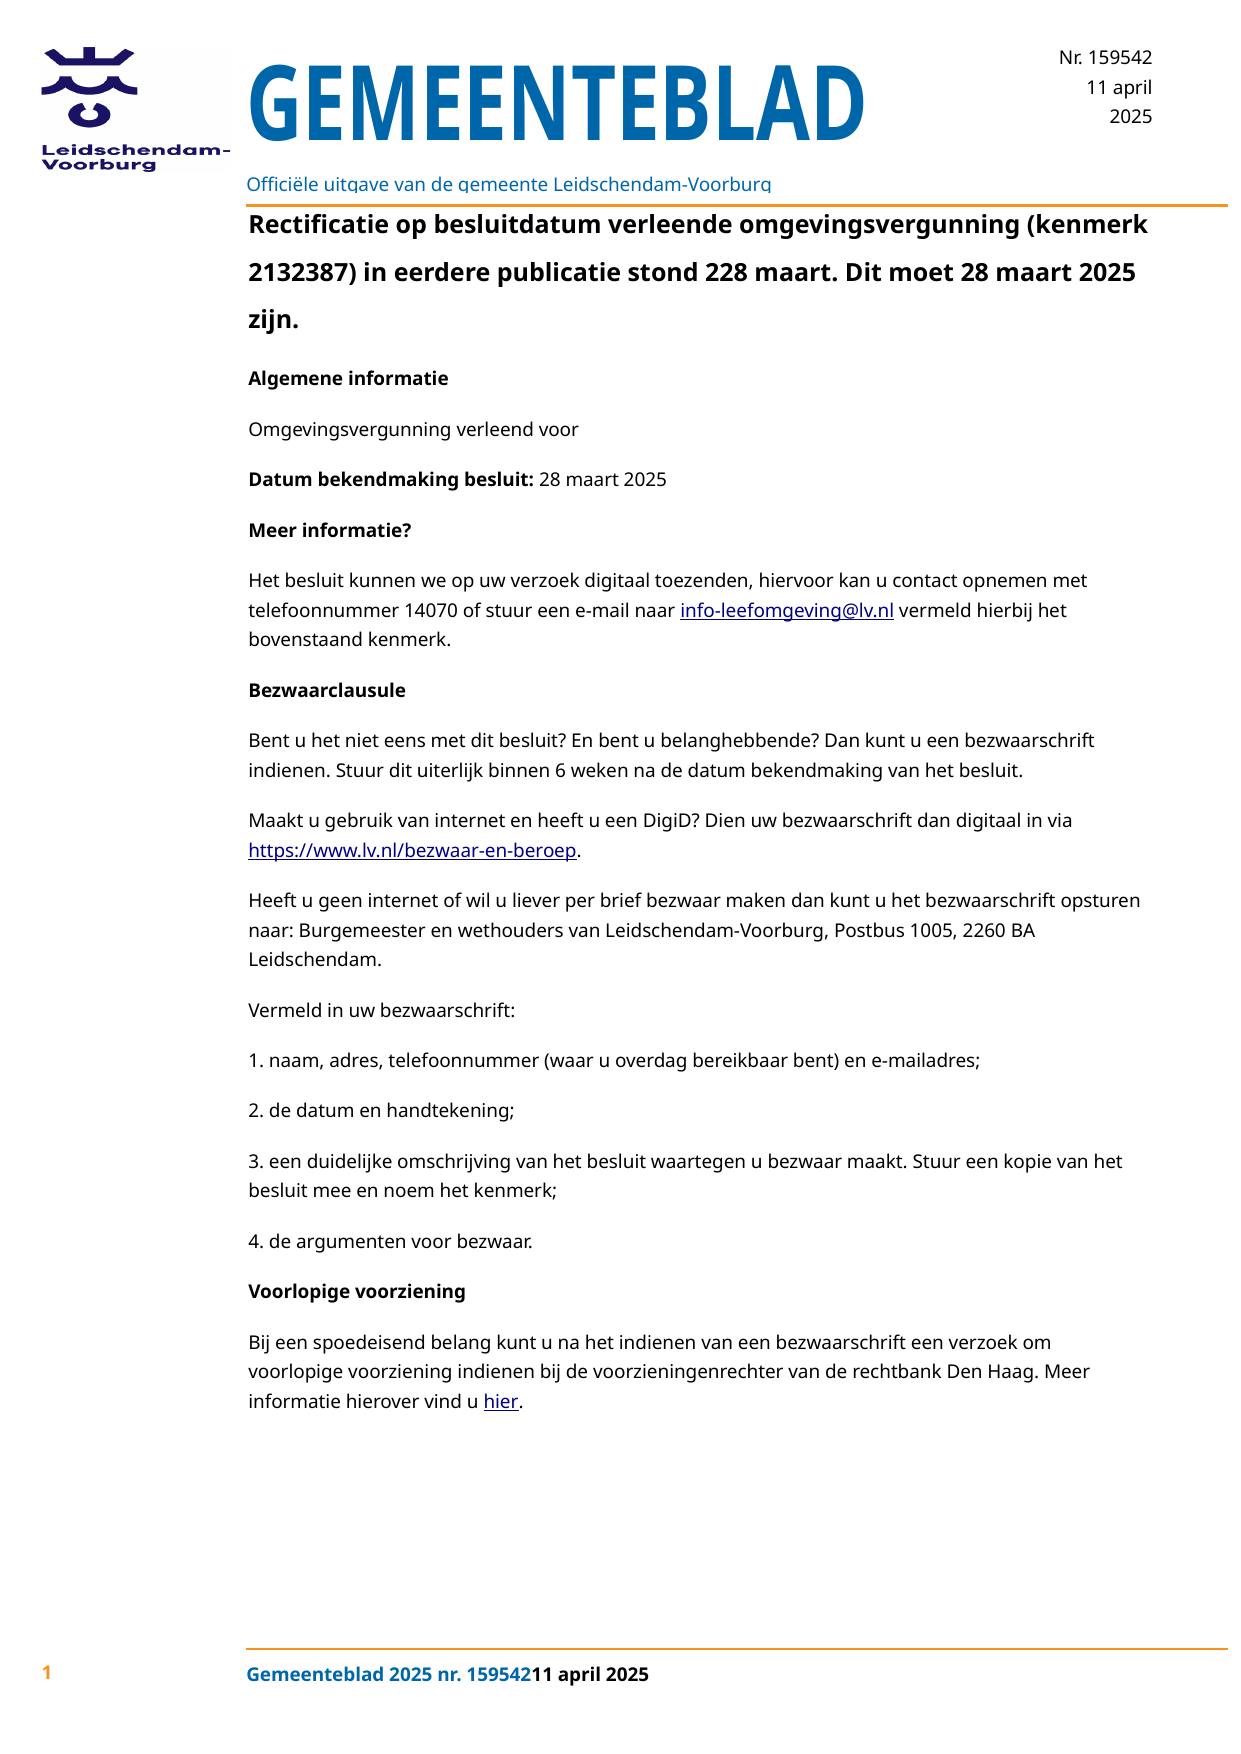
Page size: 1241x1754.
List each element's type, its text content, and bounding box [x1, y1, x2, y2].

text Vermeld in uw bezwaarschrift: [248, 997, 1152, 1022]
text Maakt u gebruik van internet en heeft u een DigiD? Dien uw bezwaarschrift dan digitaal in via https://www.lv.nl/bezwaar-en-beroep. [248, 807, 1152, 862]
text Rectificatie op besluitdatum verleende omgevingsvergunning (kenmerk 2132387) in eerdere publicatie stond 228 maart. Dit moet 28 maart 2025 zijn. [248, 207, 1152, 336]
text Omgevingsvergunning verleend voor [248, 416, 1152, 442]
text 2. de datum en handtekening; [248, 1098, 1152, 1123]
text Heeft u geen internet of wil u liever per brief bezwaar maken dan kunt u het bezwaarschrift opsturen naar: Burgemeester en wethouders van Leidschendam-Voorburg, Postbus 1005, 2260 BA Leidschendam. [248, 887, 1152, 972]
text Datum bekendmaking besluit: 28 maart 2025 [248, 466, 1152, 492]
text 3. een duidelijke omschrijving van het besluit waartegen u bezwaar maakt. Stuur een kopie van het besluit mee en noem het kenmerk; [248, 1148, 1152, 1203]
picture [41, 47, 231, 172]
text Bent u het niet eens met dit besluit? En bent u belanghebbende? Dan kunt u een bezwaarschrift indienen. Stuur dit uiterlijk binnen 6 weken na de datum bekendmaking van het besluit. [248, 727, 1152, 782]
text Algemene informatie [248, 366, 1152, 391]
text Meer informatie? [248, 517, 1152, 542]
text 1. naam, adres, telefoonnummer (waar u overdag bereikbaar bent) en e-mailadres; [248, 1047, 1152, 1073]
text Bezwaarclausule [248, 677, 1152, 702]
text Het besluit kunnen we op uw verzoek digitaal toezenden, hiervoor kan u contact opnemen met telefoonnummer 14070 of stuur een e-mail naar info-leefomgeving@lv.nl vermeld hierbij het bovenstaand kenmerk. [248, 567, 1152, 652]
text Bij een spoedeisend belang kunt u na het indienen van een bezwaarschrift een verzoek om voorlopige voorziening indienen bij de voorzieningenrechter van de rechtbank Den Haag. Meer informatie hierover vind u hier. [248, 1329, 1152, 1414]
text 4. de argumenten voor bezwaar. [248, 1228, 1152, 1254]
text Voorlopige voorziening [248, 1278, 1152, 1304]
